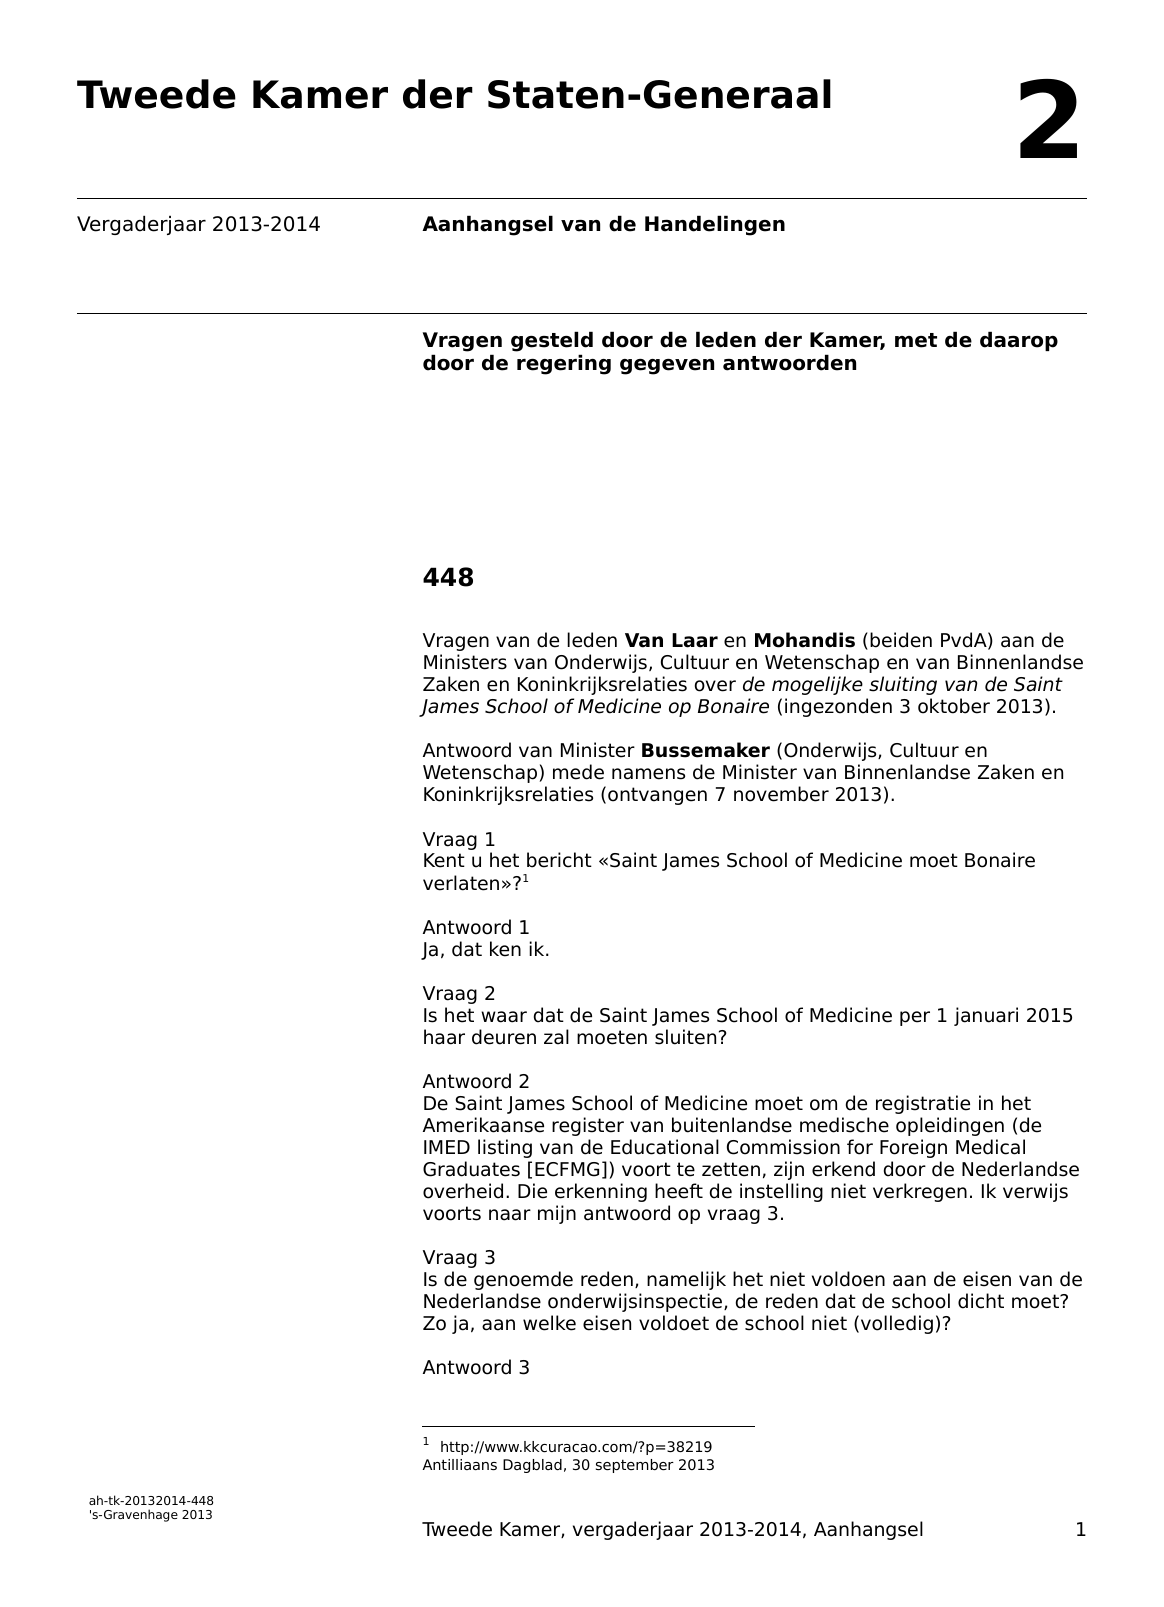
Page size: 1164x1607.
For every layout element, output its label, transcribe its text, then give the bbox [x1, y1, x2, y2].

table_cell Vergaderjaar 2013-2014 [77, 199, 422, 313]
text Ja, dat ken ik. [422, 938, 1087, 961]
text Antwoord 2 [422, 1071, 1087, 1093]
text Is het waar dat de Saint James School of Medicine per 1 januari 2015 haar deuren zal moeten sluiten? [422, 1005, 1087, 1049]
text http://www.kkcuracao.com/?p=38219 [422, 1435, 1087, 1457]
text 448 [422, 563, 1087, 592]
text De Saint James School of Medicine moet om de registratie in het Amerikaanse register van buitenlandse medische opleidingen (de IMED listing van de Educational Commission for Foreign Medical Graduates [ECFMG]) voort te zetten, zijn erkend door de Nederlandse overheid. Die erkenning heeft de instelling niet verkregen. Ik verwijs voorts naar mijn antwoord op vraag 3. [422, 1093, 1087, 1225]
text Vraag 3 [422, 1247, 1087, 1269]
table_cell Aanhangsel van de Handelingen [422, 199, 1087, 313]
table_cell Vragen gesteld door de leden der Kamer, met de daarop door de regering gegeven antwoorden [422, 314, 1087, 375]
text Vragen van de leden Van Laar en Mohandis (beiden PvdA) aan de Ministers van Onderwijs, Cultuur en Wetenschap en van Binnenlandse Zaken en Koninkrijksrelaties over de mogelijke sluiting van de Saint James School of Medicine op Bonaire (ingezonden 3 oktober 2013). [422, 630, 1087, 718]
text ah-tk-20132014-448 [88, 1494, 323, 1508]
table_header 2 [886, 59, 1087, 198]
text Vraag 2 [422, 983, 1087, 1005]
text Vraag 1 [422, 828, 1087, 850]
text Antwoord 3 [422, 1357, 1087, 1379]
table_cell [77, 314, 422, 375]
text Is de genoemde reden, namelijk het niet voldoen aan de eisen van de Nederlandse onderwijsinspectie, de reden dat de school dicht moet? Zo ja, aan welke eisen voldoet de school niet (volledig)? [422, 1269, 1087, 1335]
text Antwoord 1 [422, 917, 1087, 938]
text 's-Gravenhage 2013 [88, 1508, 323, 1522]
text Antilliaans Dagblad, 30 september 2013 [422, 1457, 1087, 1474]
table_header Tweede Kamer der Staten-Generaal [77, 59, 886, 198]
text Kent u het bericht «Saint James School of Medicine moet Bonaire verlaten»? [422, 850, 1087, 894]
text Antwoord van Minister Bussemaker (Onderwijs, Cultuur en Wetenschap) mede namens de Minister van Binnenlandse Zaken en Koninkrijksrelaties (ontvangen 7 november 2013). [422, 740, 1087, 806]
